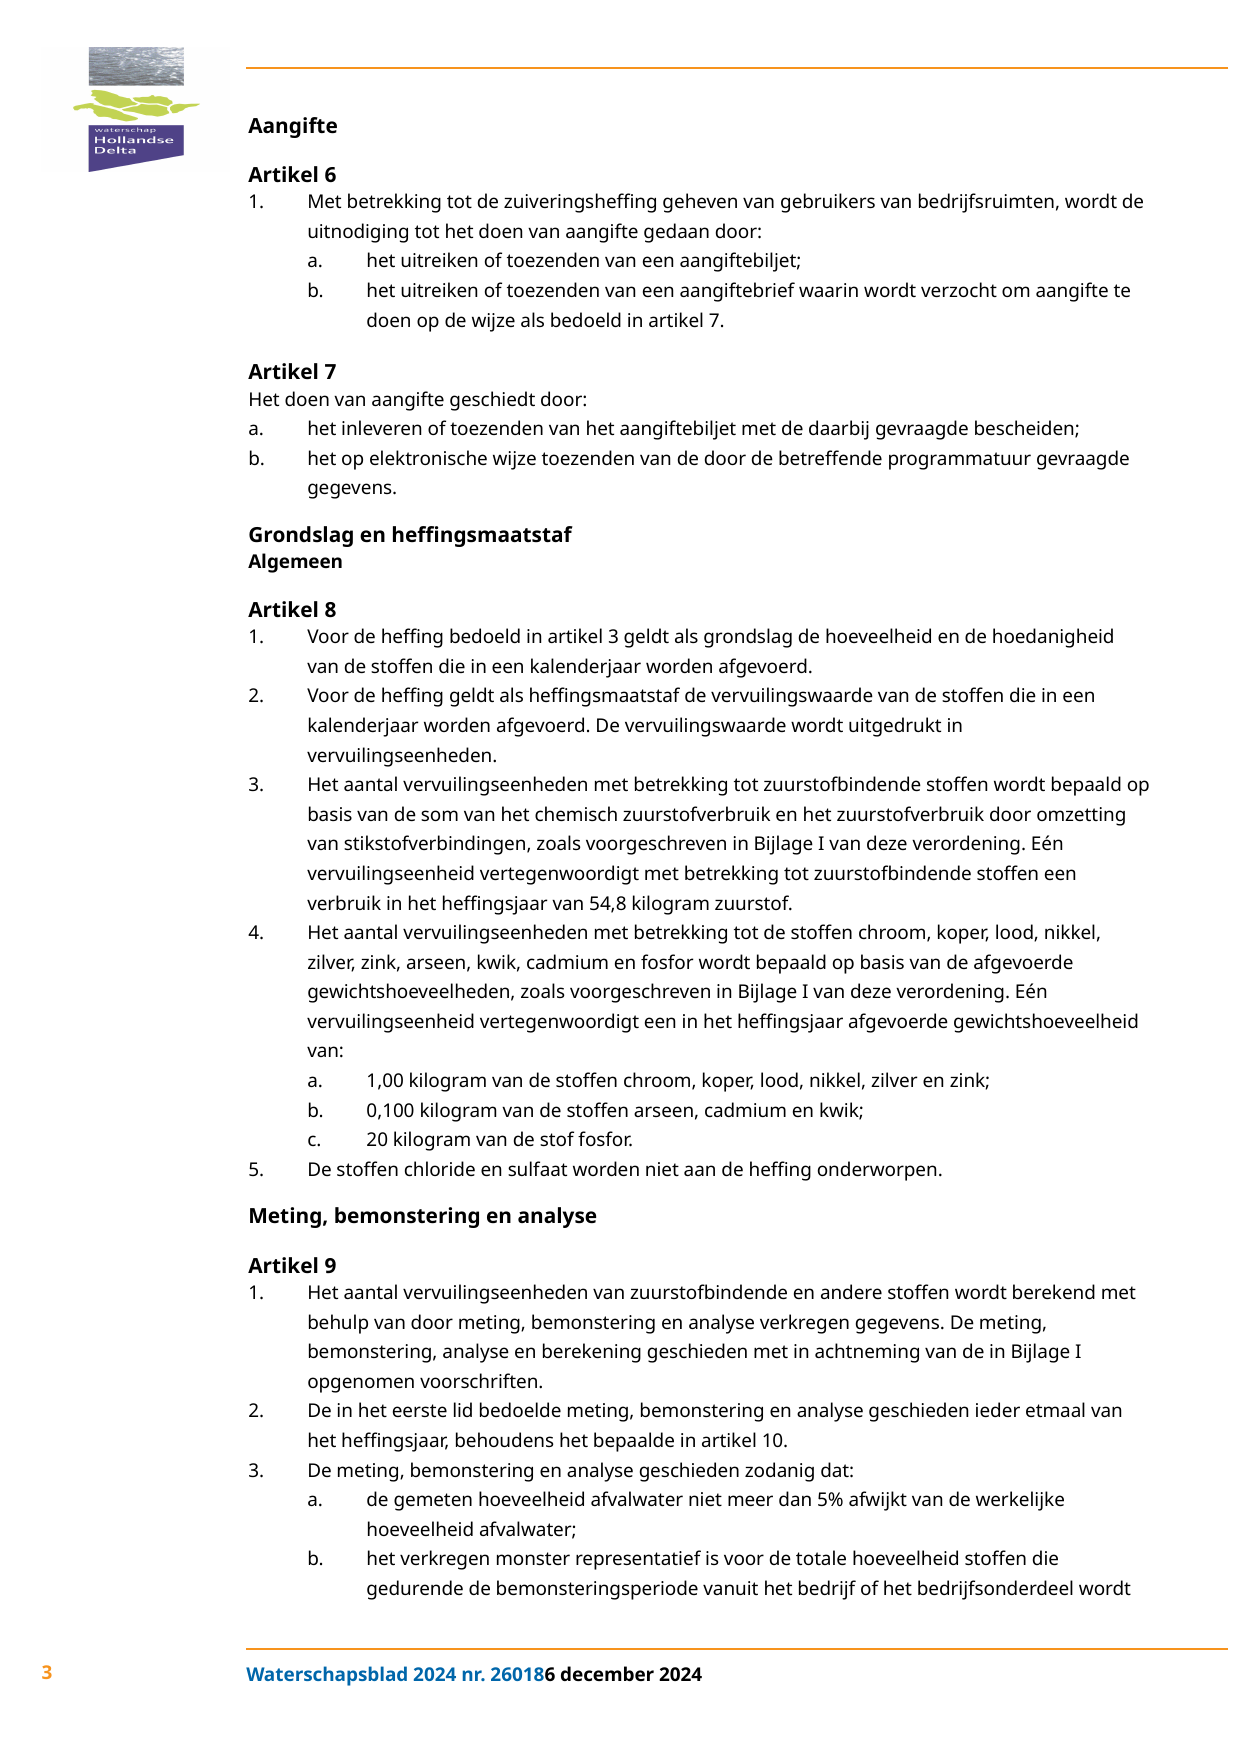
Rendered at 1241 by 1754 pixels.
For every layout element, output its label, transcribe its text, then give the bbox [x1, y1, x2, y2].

list het inleveren of toezenden van het aangiftebiljet met de daarbij gevraagde bescheiden; [248, 415, 1152, 441]
text Artikel 6 [248, 160, 1152, 188]
list het op elektronische wijze toezenden van de door de betreffende programmatuur gevraagde gegevens. [248, 445, 1152, 500]
list 20 kilogram van de stof fosfor. [307, 1126, 1152, 1152]
list Het aantal vervuilingseenheden met betrekking tot de stoffen chroom, koper, lood, nikkel, zilver, zink, arseen, kwik, cadmium en fosfor wordt bepaald op basis van de afgevoerde gewichtshoeveelheden, zoals voorgeschreven in Bijlage I van deze verordening. Eén vervuilingseenheid vertegenwoordigt een in het heffingsjaar afgevoerde gewichtshoeveelheid van: [248, 919, 1152, 1063]
text Meting, bemonstering en analyse [248, 1202, 1152, 1230]
list de gemeten hoeveelheid afvalwater niet meer dan 5% afwijkt van de werkelijke hoeveelheid afvalwater; [307, 1486, 1152, 1542]
list De meting, bemonstering en analyse geschieden zodanig dat: [248, 1457, 1152, 1483]
list Het aantal vervuilingseenheden met betrekking tot zuurstofbindende stoffen wordt bepaald op basis van de som van het chemisch zuurstofverbruik en het zuurstofverbruik door omzetting van stikstofverbindingen, zoals voorgeschreven in Bijlage I van deze verordening. Eén vervuilingseenheid vertegenwoordigt met betrekking tot zuurstofbindende stoffen een verbruik in het heffingsjaar van 54,8 kilogram zuurstof. [248, 771, 1152, 916]
list Voor de heffing bedoeld in artikel 3 geldt als grondslag de hoeveelheid en de hoedanigheid van de stoffen die in een kalenderjaar worden afgevoerd. [248, 623, 1152, 679]
text Het doen van aangifte geschiedt door: [248, 386, 1152, 411]
text Grondslag en heffingsmaatstaf [248, 520, 1152, 548]
list De in het eerste lid bedoelde meting, bemonstering en analyse geschieden ieder etmaal van het heffingsjaar, behoudens het bepaalde in artikel 10. [248, 1398, 1152, 1453]
text Aangifte [248, 111, 1152, 139]
text Artikel 8 [248, 595, 1152, 623]
list Voor de heffing geldt als heffingsmaatstaf de vervuilingswaarde van de stoffen die in een kalenderjaar worden afgevoerd. De vervuilingswaarde wordt uitgedrukt in vervuilingseenheden. [248, 683, 1152, 768]
picture [41, 47, 231, 172]
list 1,00 kilogram van de stoffen chroom, koper, lood, nikkel, zilver en zink; [307, 1067, 1152, 1093]
text Artikel 9 [248, 1251, 1152, 1279]
list Met betrekking tot de zuiveringsheffing geheven van gebruikers van bedrijfsruimten, wordt de uitnodiging tot het doen van aangifte gedaan door: [248, 188, 1152, 244]
list Het aantal vervuilingseenheden van zuurstofbindende en andere stoffen wordt berekend met behulp van door meting, bemonstering en analyse verkregen gegevens. De meting, bemonstering, analyse en berekening geschieden met in achtneming van de in Bijlage I opgenomen voorschriften. [248, 1279, 1152, 1394]
list De stoffen chloride en sulfaat worden niet aan de heffing onderworpen. [248, 1156, 1152, 1182]
list het uitreiken of toezenden van een aangiftebiljet; [307, 248, 1152, 273]
list het verkregen monster representatief is voor de totale hoeveelheid stoffen die gedurende de bemonsteringsperiode vanuit het bedrijf of het bedrijfsonderdeel wordt [307, 1546, 1152, 1601]
list het uitreiken of toezenden van een aangiftebrief waarin wordt verzocht om aangifte te doen op de wijze als bedoeld in artikel 7. [307, 277, 1152, 333]
text Artikel 7 [248, 357, 1152, 386]
list 0,100 kilogram van de stoffen arseen, cadmium en kwik; [307, 1097, 1152, 1123]
text Algemeen [248, 548, 1152, 574]
